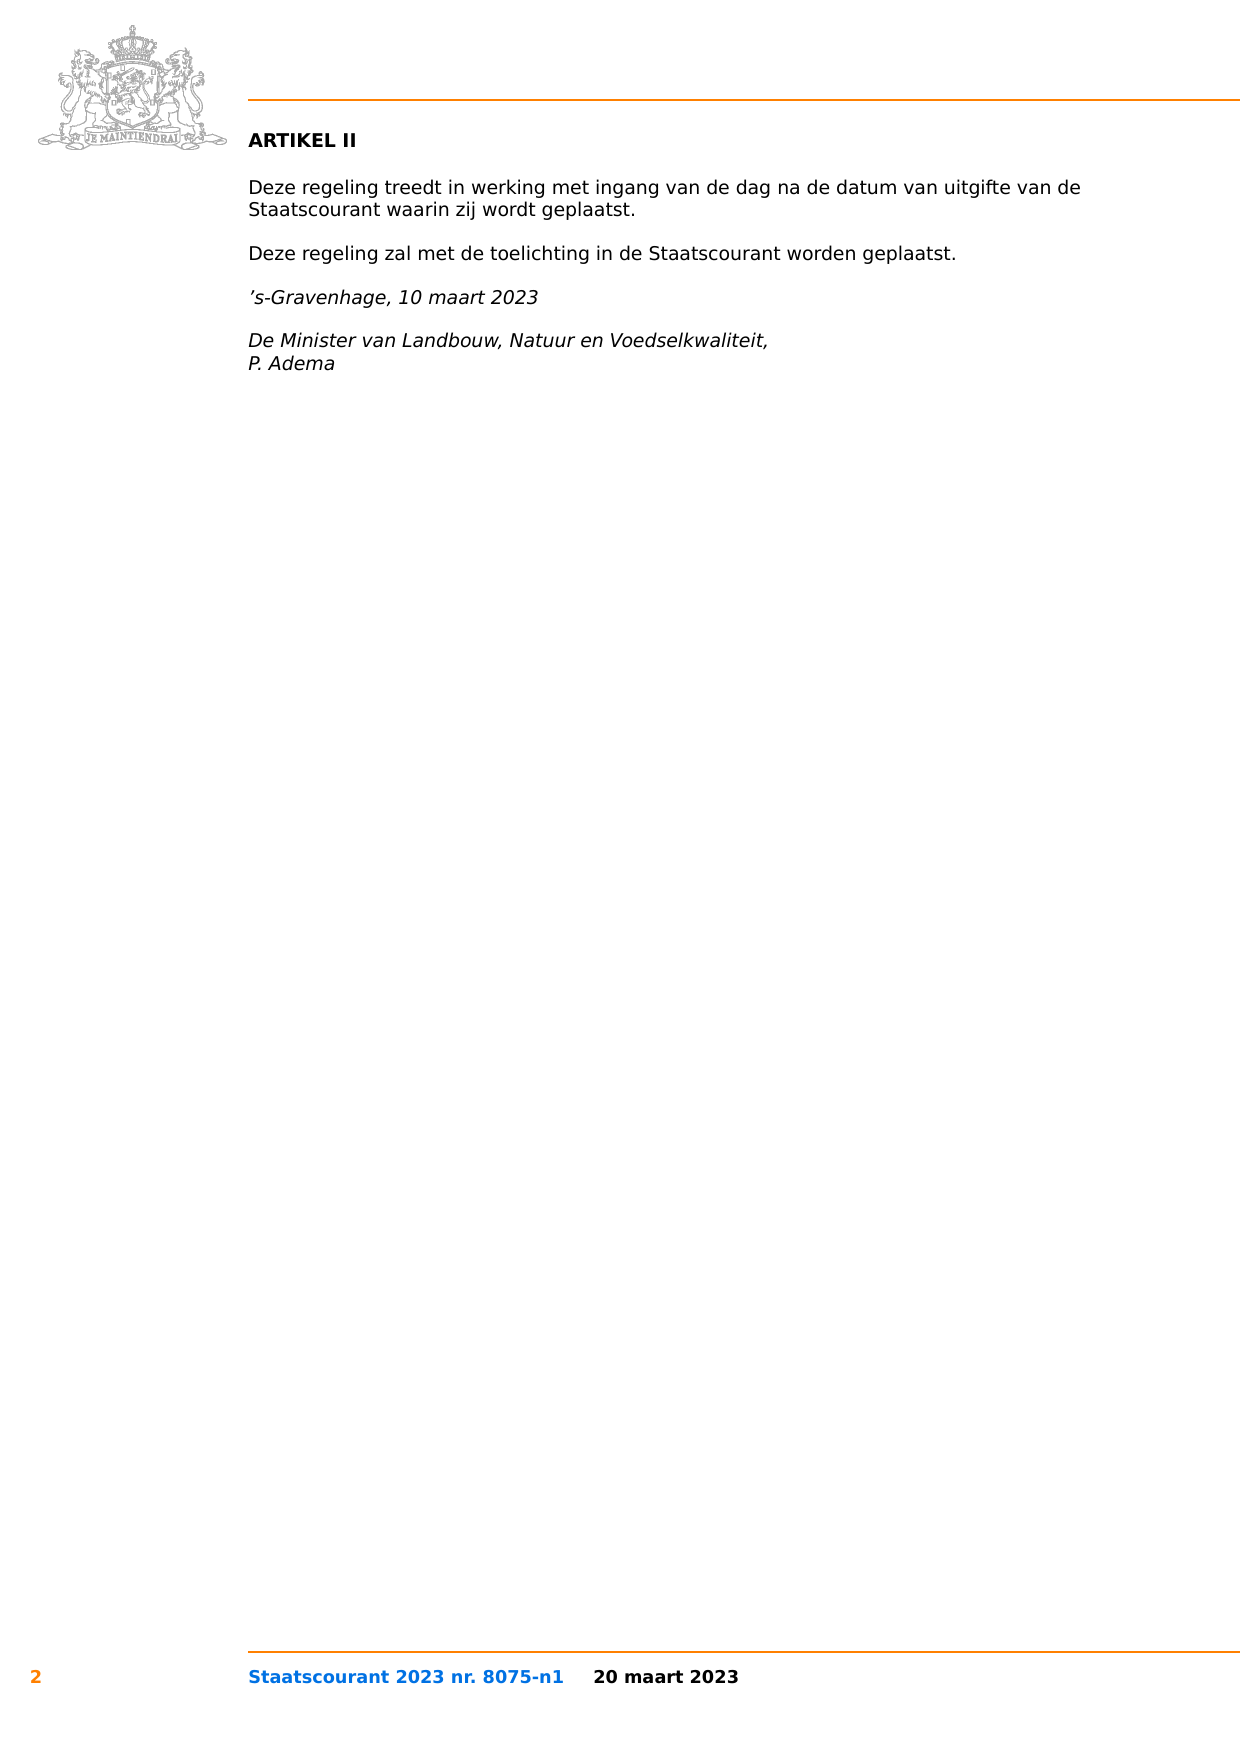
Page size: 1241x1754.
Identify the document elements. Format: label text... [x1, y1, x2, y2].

text Deze regeling zal met de toelichting in de Staatscourant worden geplaatst. [248, 243, 1163, 265]
text ’s-Gravenhage, 10 maart 2023 [248, 287, 1163, 308]
text Deze regeling treedt in werking met ingang van de dag na de datum van uitgifte van de Staatscourant waarin zij wordt geplaatst. [248, 177, 1163, 221]
subtitle ARTIKEL II [248, 130, 1163, 152]
picture [38, 25, 227, 150]
text De Minister van Landbouw, Natuur en Voedselkwaliteit, P. Adema [248, 330, 1163, 374]
